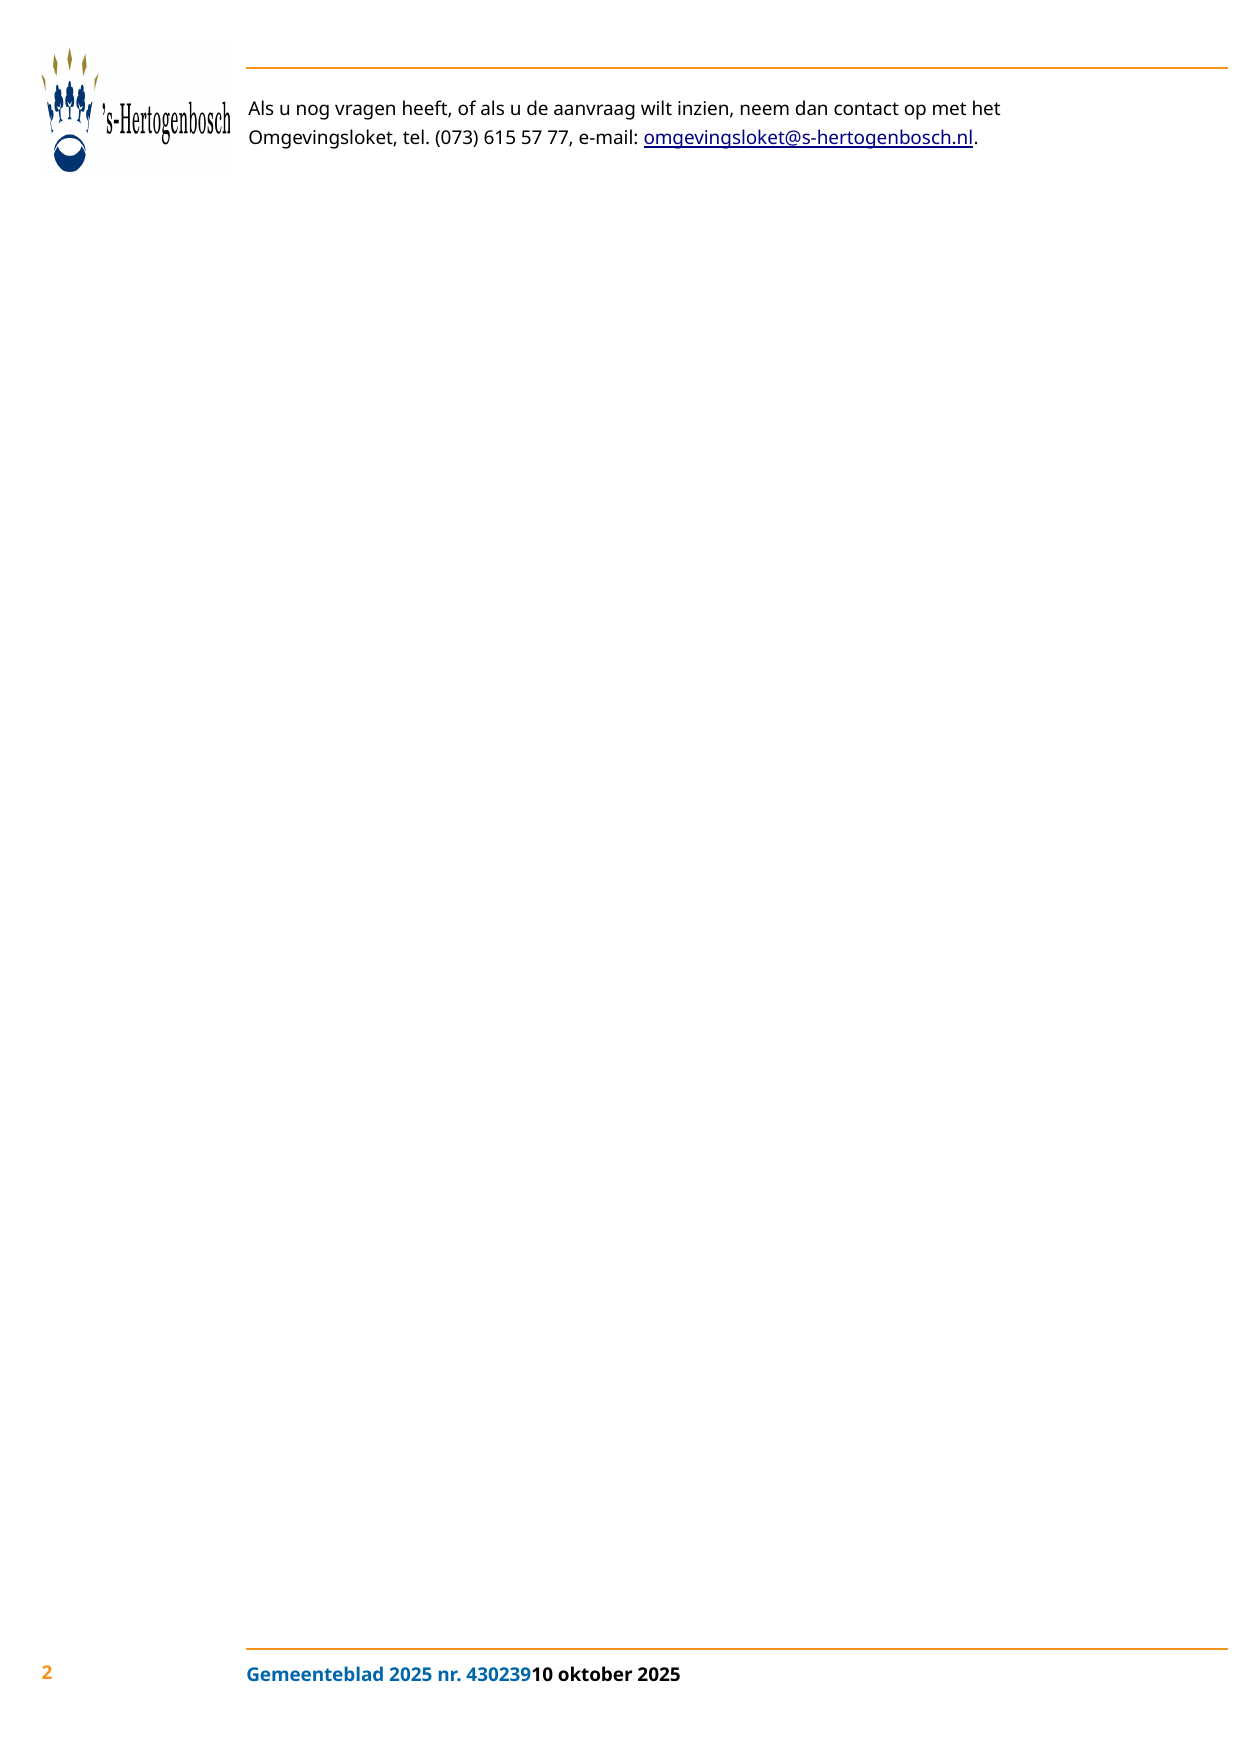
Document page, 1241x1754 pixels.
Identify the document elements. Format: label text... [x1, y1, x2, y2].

picture [41, 47, 231, 172]
text Als u nog vragen heeft, of als u de aanvraag wilt inzien, neem dan contact op met het Omgevingsloket, tel. (073) 615 57 77, e-mail: omgevingsloket@s-hertogenbosch.nl. [248, 95, 1152, 150]
